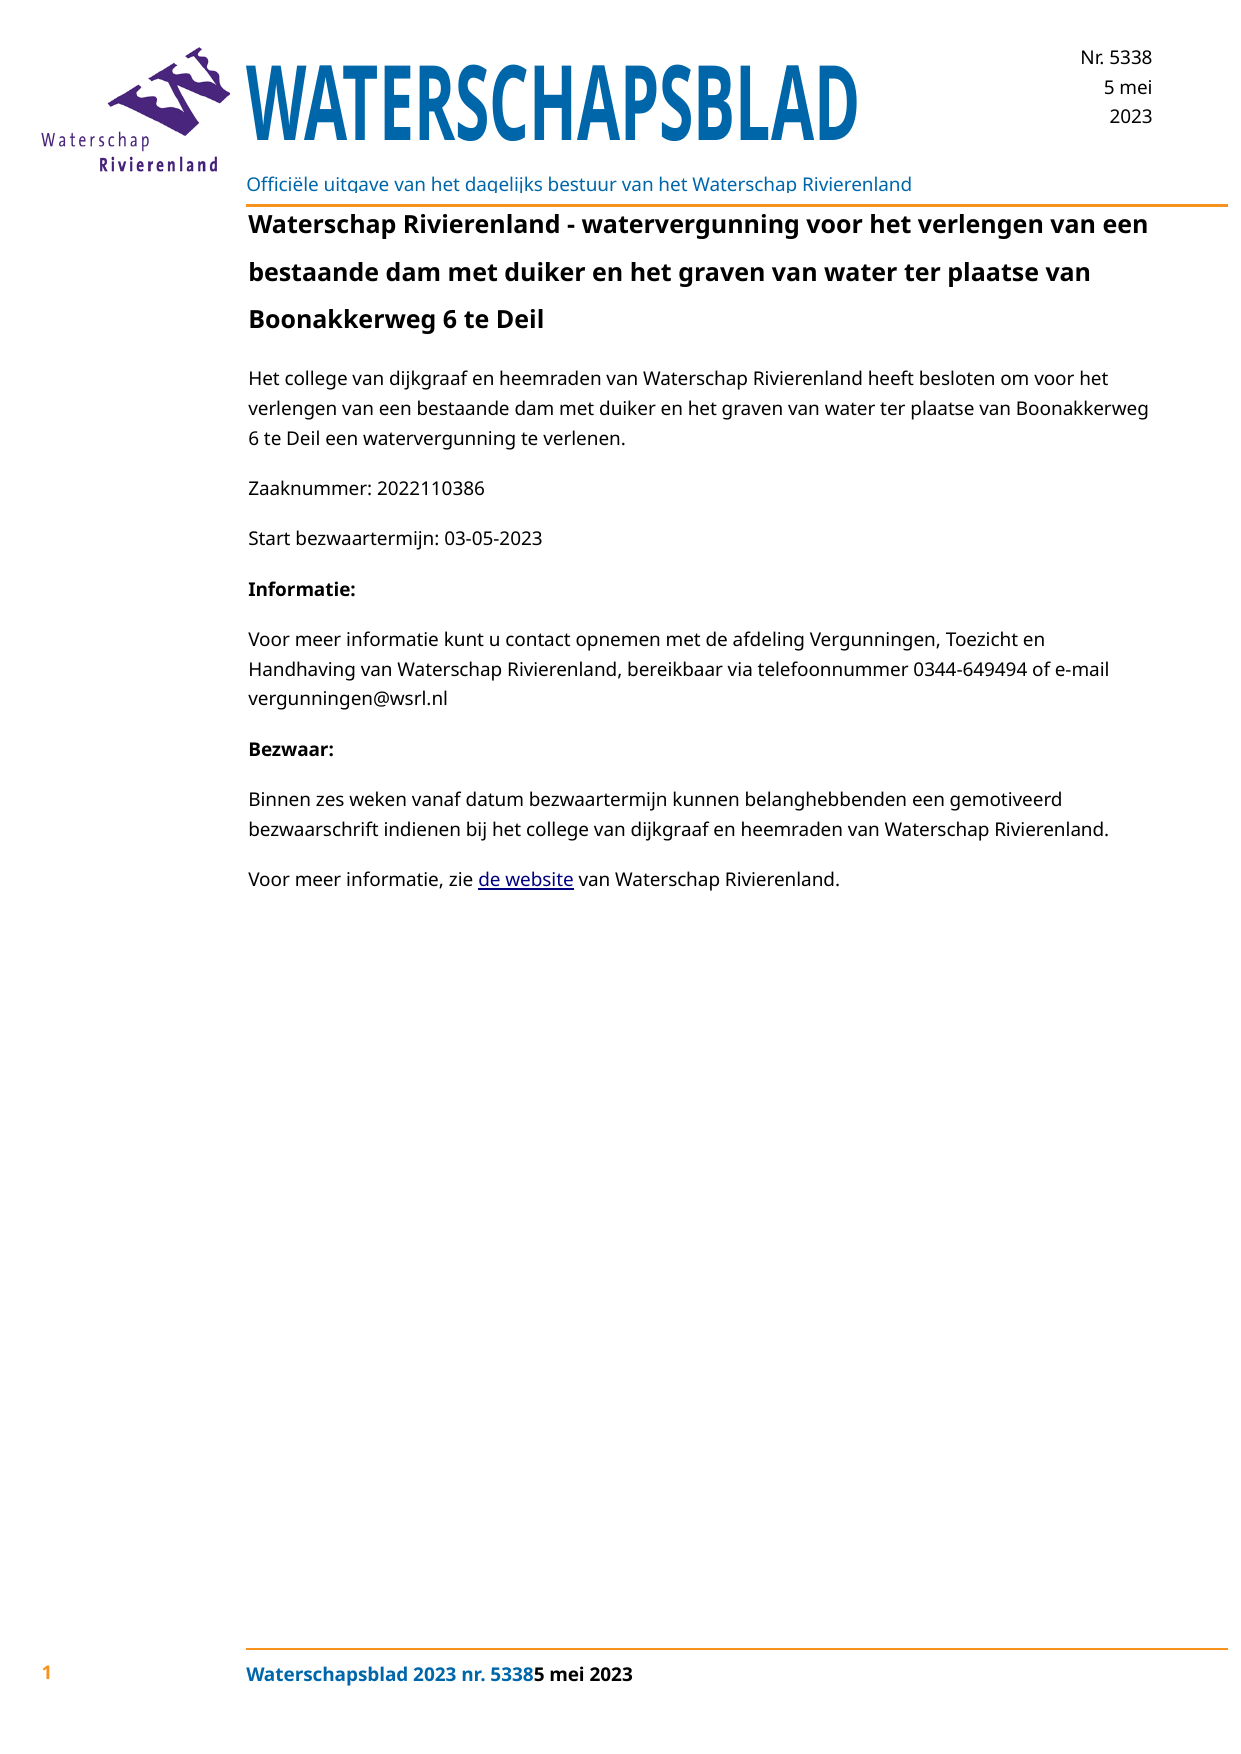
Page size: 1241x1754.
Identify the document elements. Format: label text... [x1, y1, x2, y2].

text Start bezwaartermijn: 03-05-2023 [248, 526, 1152, 551]
text Het college van dijkgraaf en heemraden van Waterschap Rivierenland heeft besloten om voor het verlengen van een bestaande dam met duiker en het graven van water ter plaatse van Boonakkerweg 6 te Deil een watervergunning te verlenen. [248, 366, 1152, 450]
text Binnen zes weken vanaf datum bezwaartermijn kunnen belanghebbenden een gemotiveerd bezwaarschrift indienen bij het college van dijkgraaf en heemraden van Waterschap Rivierenland. [248, 786, 1152, 842]
text Zaaknummer: 2022110386 [248, 475, 1152, 501]
picture [41, 47, 231, 172]
text Waterschap Rivierenland - watervergunning voor het verlengen van een bestaande dam met duiker en het graven van water ter plaatse van Boonakkerweg 6 te Deil [248, 207, 1152, 336]
text Informatie: [248, 576, 1152, 602]
text Voor meer informatie, zie de website van Waterschap Rivierenland. [248, 866, 1152, 892]
text Bezwaar: [248, 736, 1152, 762]
text Voor meer informatie kunt u contact opnemen met de afdeling Vergunningen, Toezicht en Handhaving van Waterschap Rivierenland, bereikbaar via telefoonnummer 0344-649494 of e-mail vergunningen@wsrl.nl [248, 626, 1152, 711]
